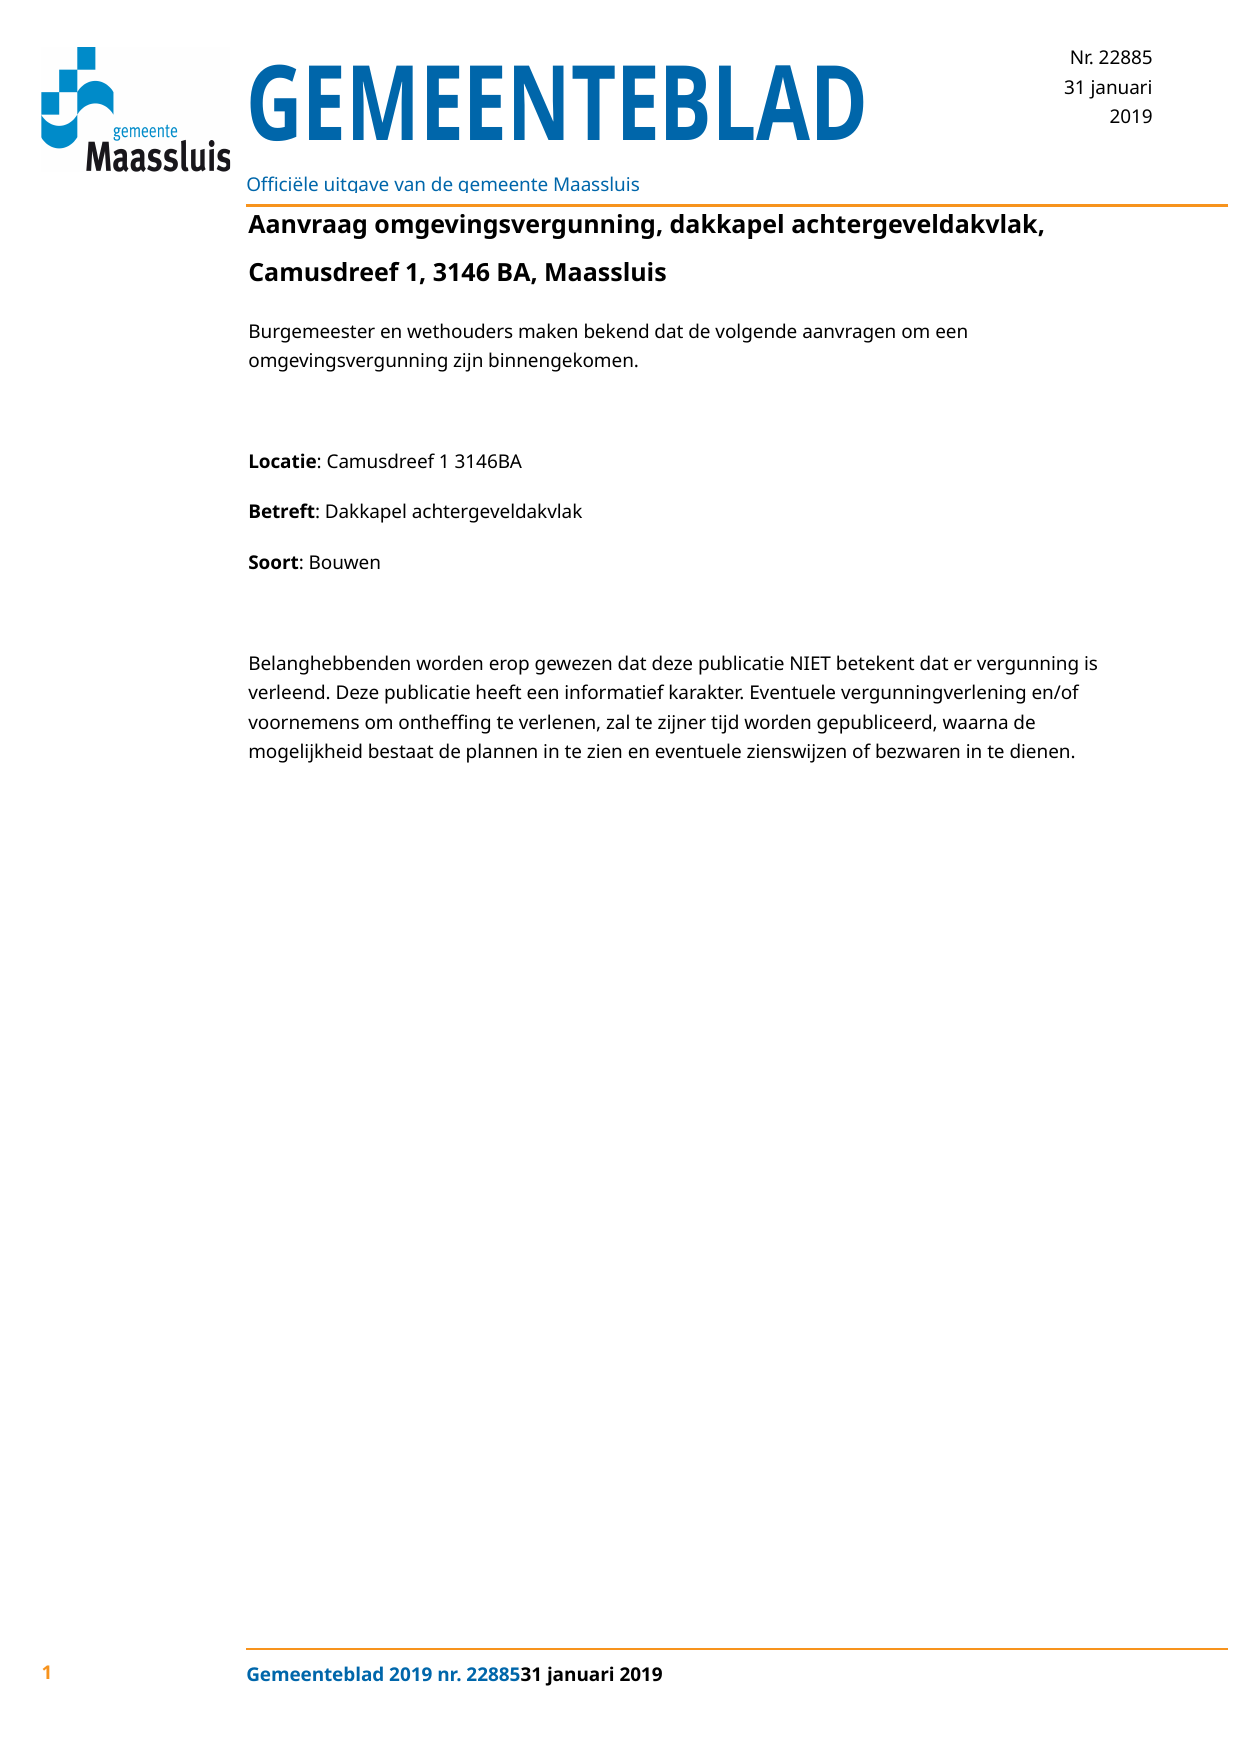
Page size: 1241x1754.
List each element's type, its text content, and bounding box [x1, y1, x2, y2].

picture [41, 47, 77, 92]
text Soort: Bouwen [248, 549, 1152, 575]
text Burgemeester en wethouders maken bekend dat de volgende aanvragen om een omgevingsvergunning zijn binnengekomen. [248, 318, 1152, 373]
picture [41, 47, 231, 172]
text Locatie: Camusdreef 1 3146BA [248, 448, 1152, 474]
text Betreft: Dakkapel achtergeveldakvlak [248, 499, 1152, 524]
text Aanvraag omgevingsvergunning, dakkapel achtergeveldakvlak, Camusdreef 1, 3146 BA, Maassluis [248, 207, 1152, 288]
text Belanghebbenden worden erop gewezen dat deze publicatie NIET betekent dat er vergunning is verleend. Deze publicatie heeft een informatief karakter. Eventuele vergunningverlening en/of voornemens om ontheffing te verlenen, zal te zijner tijd worden gepubliceerd, waarna de mogelijkheid bestaat de plannen in te zien en eventuele zienswijzen of bezwaren in te dienen. [248, 650, 1152, 764]
